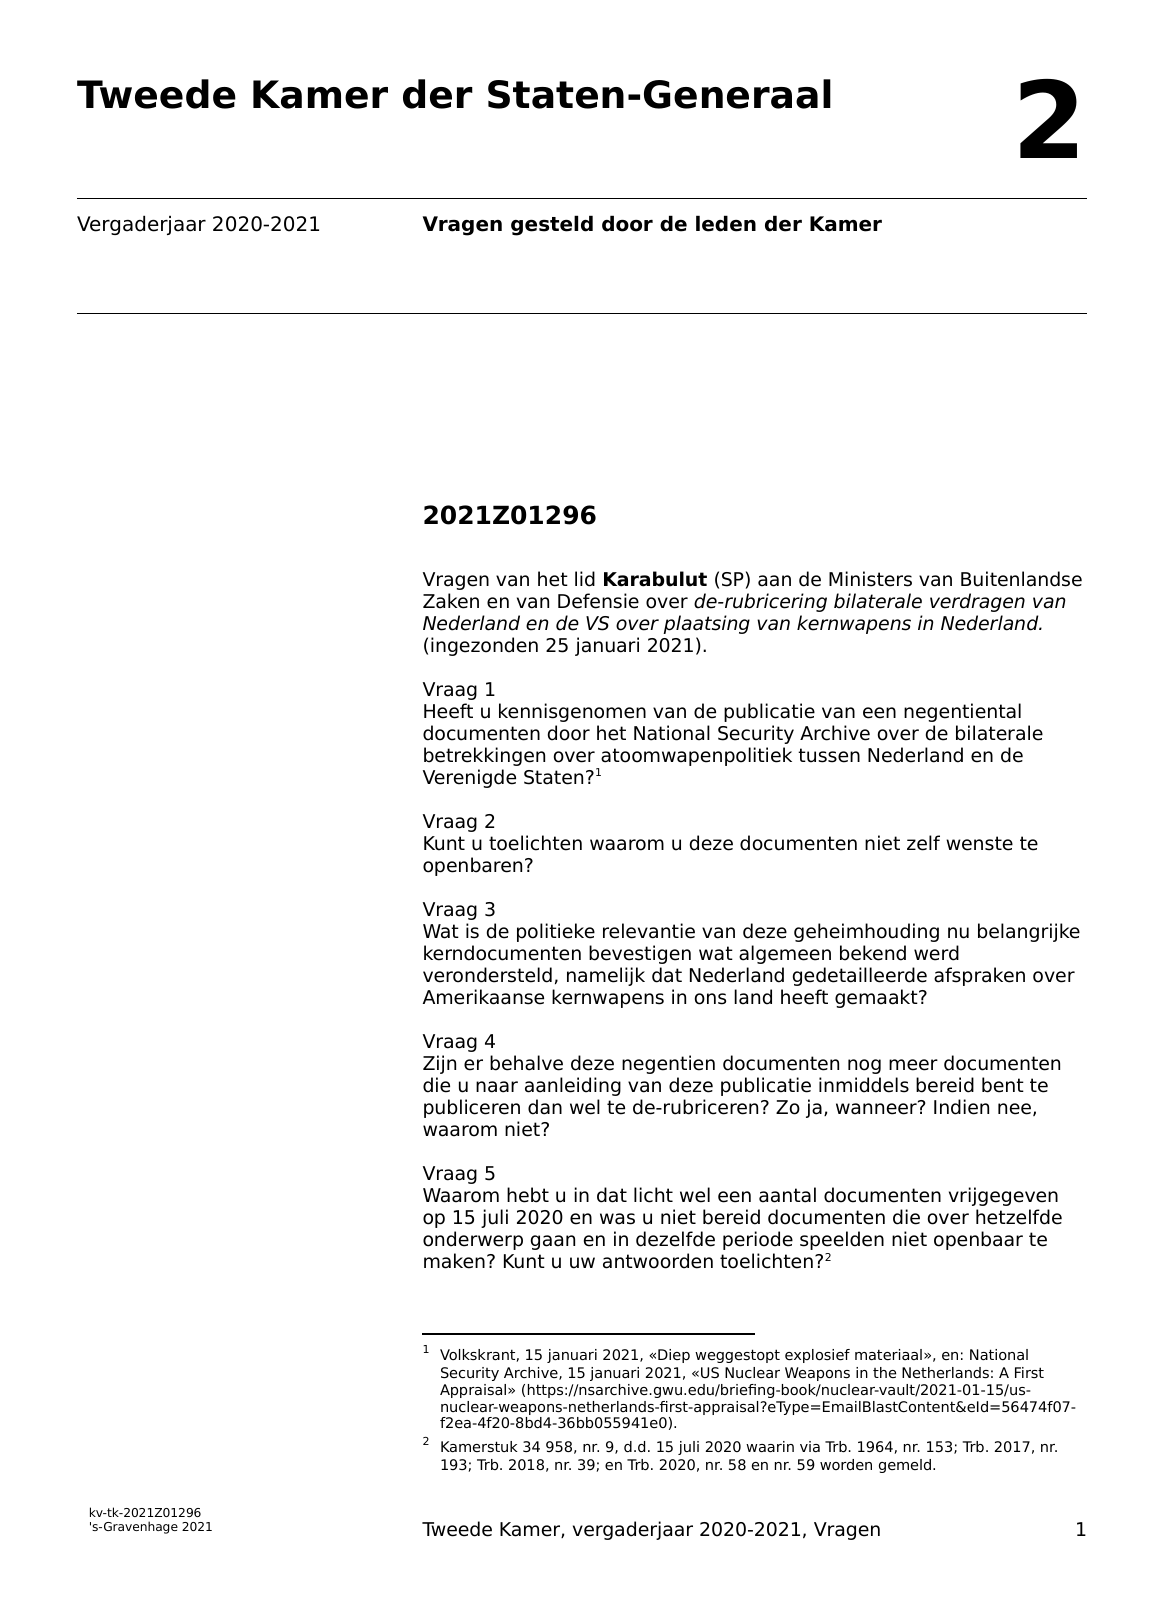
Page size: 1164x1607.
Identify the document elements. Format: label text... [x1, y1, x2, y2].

text Volkskrant, 15 januari 2021, «Diep weggestopt explosief materiaal», en: National Security Archive, 15 januari 2021, «US Nuclear Weapons in the Netherlands: A First Appraisal» (https://nsarchive.gwu.edu/briefing-book/nuclear-vault/2021-01-15/us-nuclear-weapons-netherlands-first-appraisal?eType=EmailBlastContent&eId=56474f07-f2ea-4f20-8bd4-36bb055941e0). [422, 1343, 1087, 1432]
table_cell Vergaderjaar 2020-2021 [77, 199, 422, 313]
text Heeft u kennisgenomen van de publicatie van een negentiental documenten door het National Security Archive over de bilaterale betrekkingen over atoomwapenpolitiek tussen Nederland en de Verenigde Staten? [422, 701, 1087, 789]
text Zijn er behalve deze negentien documenten nog meer documenten die u naar aanleiding van deze publicatie inmiddels bereid bent te publiceren dan wel te de-rubriceren? Zo ja, wanneer? Indien nee, waarom niet? [422, 1053, 1087, 1141]
text Waarom hebt u in dat licht wel een aantal documenten vrijgegeven op 15 juli 2020 en was u niet bereid documenten die over hetzelfde onderwerp gaan en in dezelfde periode speelden niet openbaar te maken? Kunt u uw antwoorden toelichten? [422, 1185, 1087, 1273]
text Wat is de politieke relevantie van deze geheimhouding nu belangrijke kerndocumenten bevestigen wat algemeen bekend werd verondersteld, namelijk dat Nederland gedetailleerde afspraken over Amerikaanse kernwapens in ons land heeft gemaakt? [422, 921, 1087, 1009]
text Vraag 4 [422, 1031, 1087, 1053]
text 's-Gravenhage 2021 [88, 1520, 323, 1534]
table_header 2 [886, 59, 1087, 198]
text Vraag 5 [422, 1163, 1087, 1185]
text Kunt u toelichten waarom u deze documenten niet zelf wenste te openbaren? [422, 833, 1087, 877]
table_cell Vragen gesteld door de leden der Kamer [422, 199, 1087, 313]
text Vraag 1 [422, 679, 1087, 701]
text Vragen van het lid Karabulut (SP) aan de Ministers van Buitenlandse Zaken en van Defensie over de-rubricering bilaterale verdragen van Nederland en de VS over plaatsing van kernwapens in Nederland. (ingezonden 25 januari 2021). [422, 569, 1087, 657]
text Kamerstuk 34 958, nr. 9, d.d. 15 juli 2020 waarin via Trb. 1964, nr. 153; Trb. 2017, nr. 193; Trb. 2018, nr. 39; en Trb. 2020, nr. 58 en nr. 59 worden gemeld. [422, 1435, 1087, 1474]
table_header Tweede Kamer der Staten-Generaal [77, 59, 886, 198]
text Vraag 3 [422, 899, 1087, 921]
text 2021Z01296 [422, 501, 1087, 531]
text Vraag 2 [422, 811, 1087, 833]
text kv-tk-2021Z01296 [88, 1506, 323, 1520]
